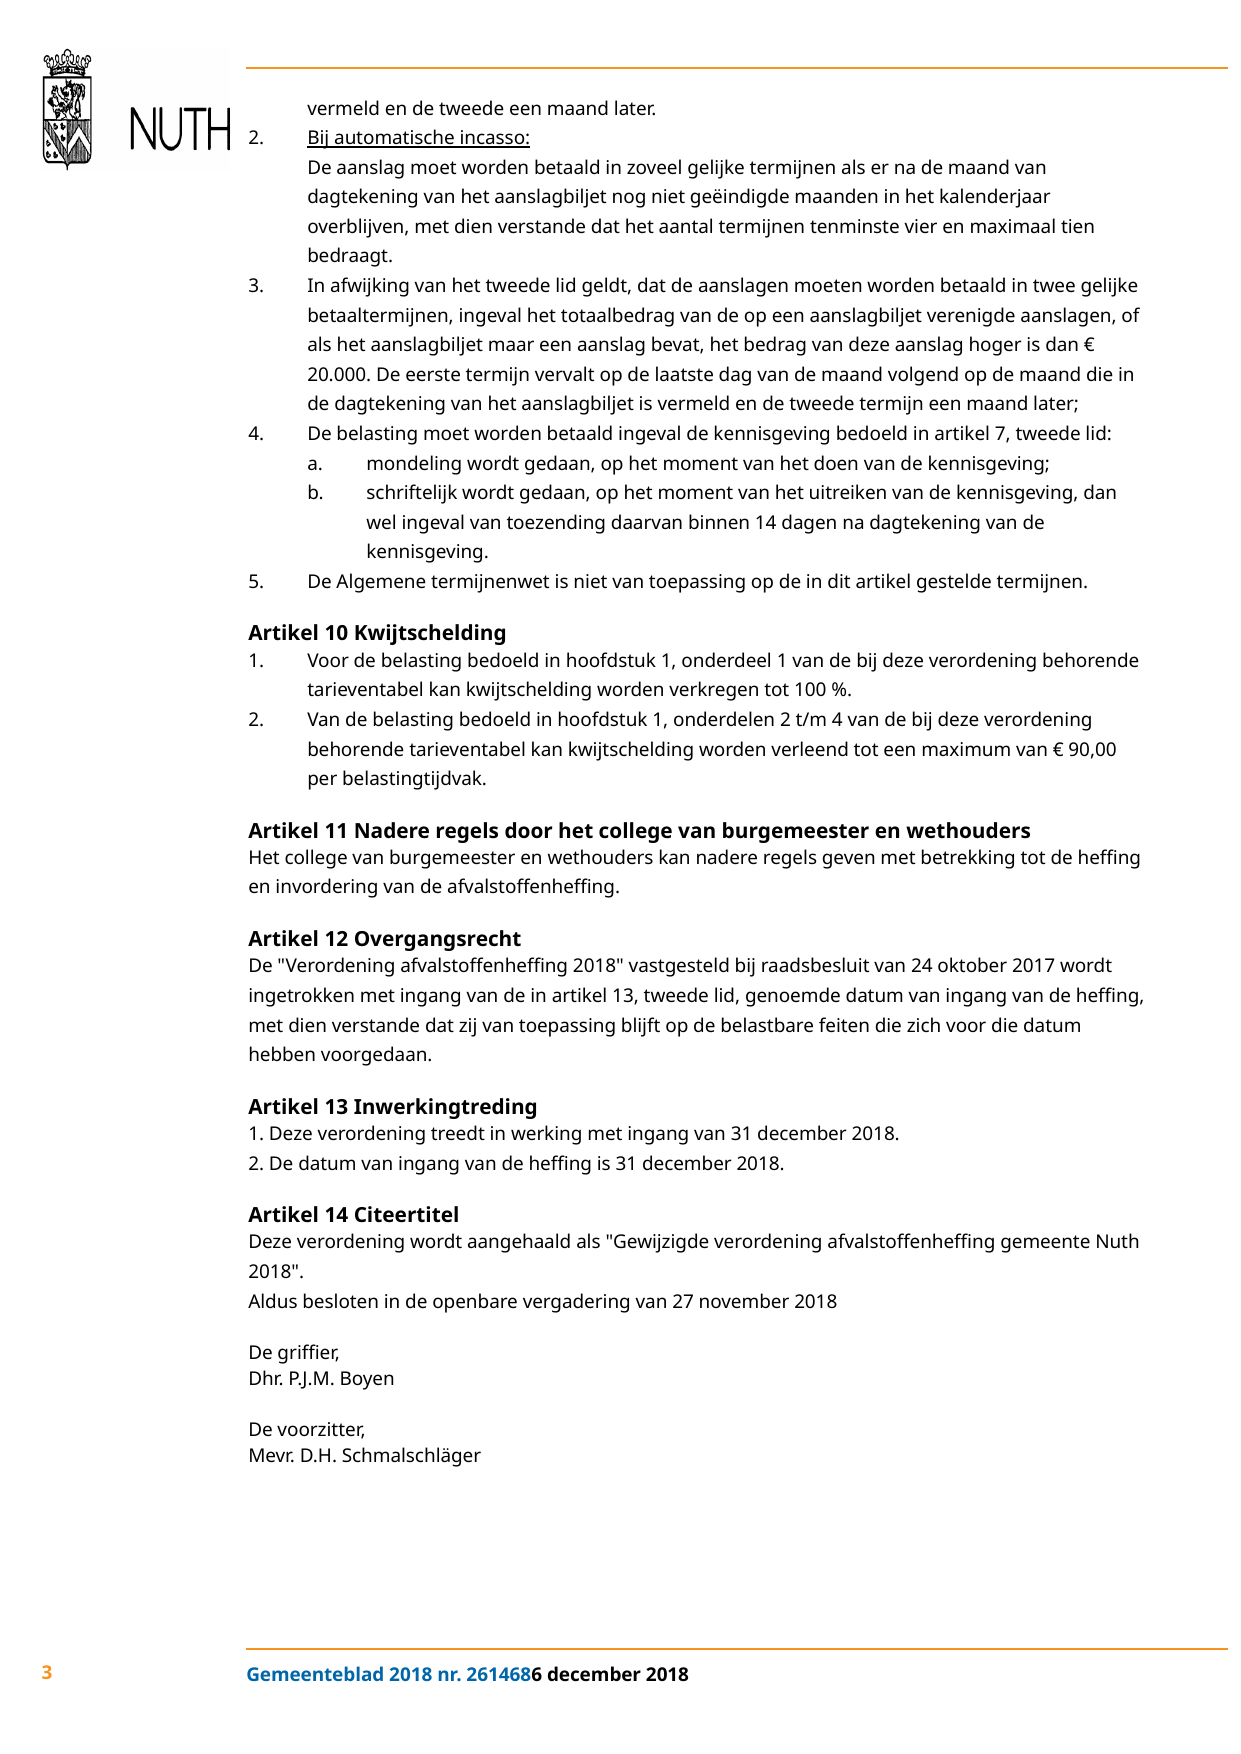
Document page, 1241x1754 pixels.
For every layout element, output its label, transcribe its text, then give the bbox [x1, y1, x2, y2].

text Dhr. P.J.M. Boyen [248, 1365, 1152, 1391]
list De aanslag moet worden betaald in zoveel gelijke termijnen als er na de maand van dagtekening van het aanslagbiljet nog niet geëindigde maanden in het kalenderjaar overblijven, met dien verstande dat het aantal termijnen tenminste vier en maximaal tien bedraagt. [248, 154, 1152, 268]
text De griffier, [248, 1339, 1152, 1365]
text 2. De datum van ingang van de heffing is 31 december 2018. [248, 1150, 1152, 1176]
list mondeling wordt gedaan, op het moment van het doen van de kennisgeving; [307, 450, 1152, 476]
list schriftelijk wordt gedaan, op het moment van het uitreiken van de kennisgeving, dan wel ingeval van toezending daarvan binnen 14 dagen na dagtekening van de kennisgeving. [307, 479, 1152, 564]
text De voorzitter, [248, 1416, 1152, 1442]
list Bij automatische incasso: [248, 124, 1152, 150]
text Artikel 10 Kwijtschelding [248, 618, 1152, 647]
picture [41, 47, 231, 172]
text De "Verordening afvalstoffenheffing 2018" vastgesteld bij raadsbesluit van 24 oktober 2017 wordt ingetrokken met ingang van de in artikel 13, tweede lid, genoemde datum van ingang van de heffing, met dien verstande dat zij van toepassing blijft op de belastbare feiten die zich voor die datum hebben voorgedaan. [248, 953, 1152, 1067]
text Deze verordening wordt aangehaald als "Gewijzigde verordening afvalstoffenheffing gemeente Nuth 2018". [248, 1229, 1152, 1284]
list Van de belasting bedoeld in hoofdstuk 1, onderdelen 2 t/m 4 van de bij deze verordening behorende tarieventabel kan kwijtschelding worden verleend tot een maximum van € 90,00 per belastingtijdvak. [248, 706, 1152, 791]
text Mevr. D.H. Schmalschläger [248, 1442, 1152, 1468]
text Artikel 11 Nadere regels door het college van burgemeester en wethouders [248, 816, 1152, 844]
text Artikel 14 Citeertitel [248, 1200, 1152, 1229]
list vermeld en de tweede een maand later. [248, 95, 1152, 121]
text Artikel 13 Inwerkingtreding [248, 1092, 1152, 1120]
list De belasting moet worden betaald ingeval de kennisgeving bedoeld in artikel 7, tweede lid: [248, 420, 1152, 446]
text Artikel 12 Overgangsrecht [248, 924, 1152, 953]
list De Algemene termijnenwet is niet van toepassing op de in dit artikel gestelde termijnen. [248, 568, 1152, 594]
text Aldus besloten in de openbare vergadering van 27 november 2018 [248, 1288, 1152, 1313]
text 1. Deze verordening treedt in werking met ingang van 31 december 2018. [248, 1120, 1152, 1146]
text Het college van burgemeester en wethouders kan nadere regels geven met betrekking tot de heffing en invordering van de afvalstoffenheffing. [248, 844, 1152, 899]
list In afwijking van het tweede lid geldt, dat de aanslagen moeten worden betaald in twee gelijke betaaltermijnen, ingeval het totaalbedrag van de op een aanslagbiljet verenigde aanslagen, of als het aanslagbiljet maar een aanslag bevat, het bedrag van deze aanslag hoger is dan € 20.000. De eerste termijn vervalt op de laatste dag van de maand volgend op de maand die in de dagtekening van het aanslagbiljet is vermeld en de tweede termijn een maand later; [248, 272, 1152, 416]
list Voor de belasting bedoeld in hoofdstuk 1, onderdeel 1 van de bij deze verordening behorende tarieventabel kan kwijtschelding worden verkregen tot 100 %. [248, 647, 1152, 702]
